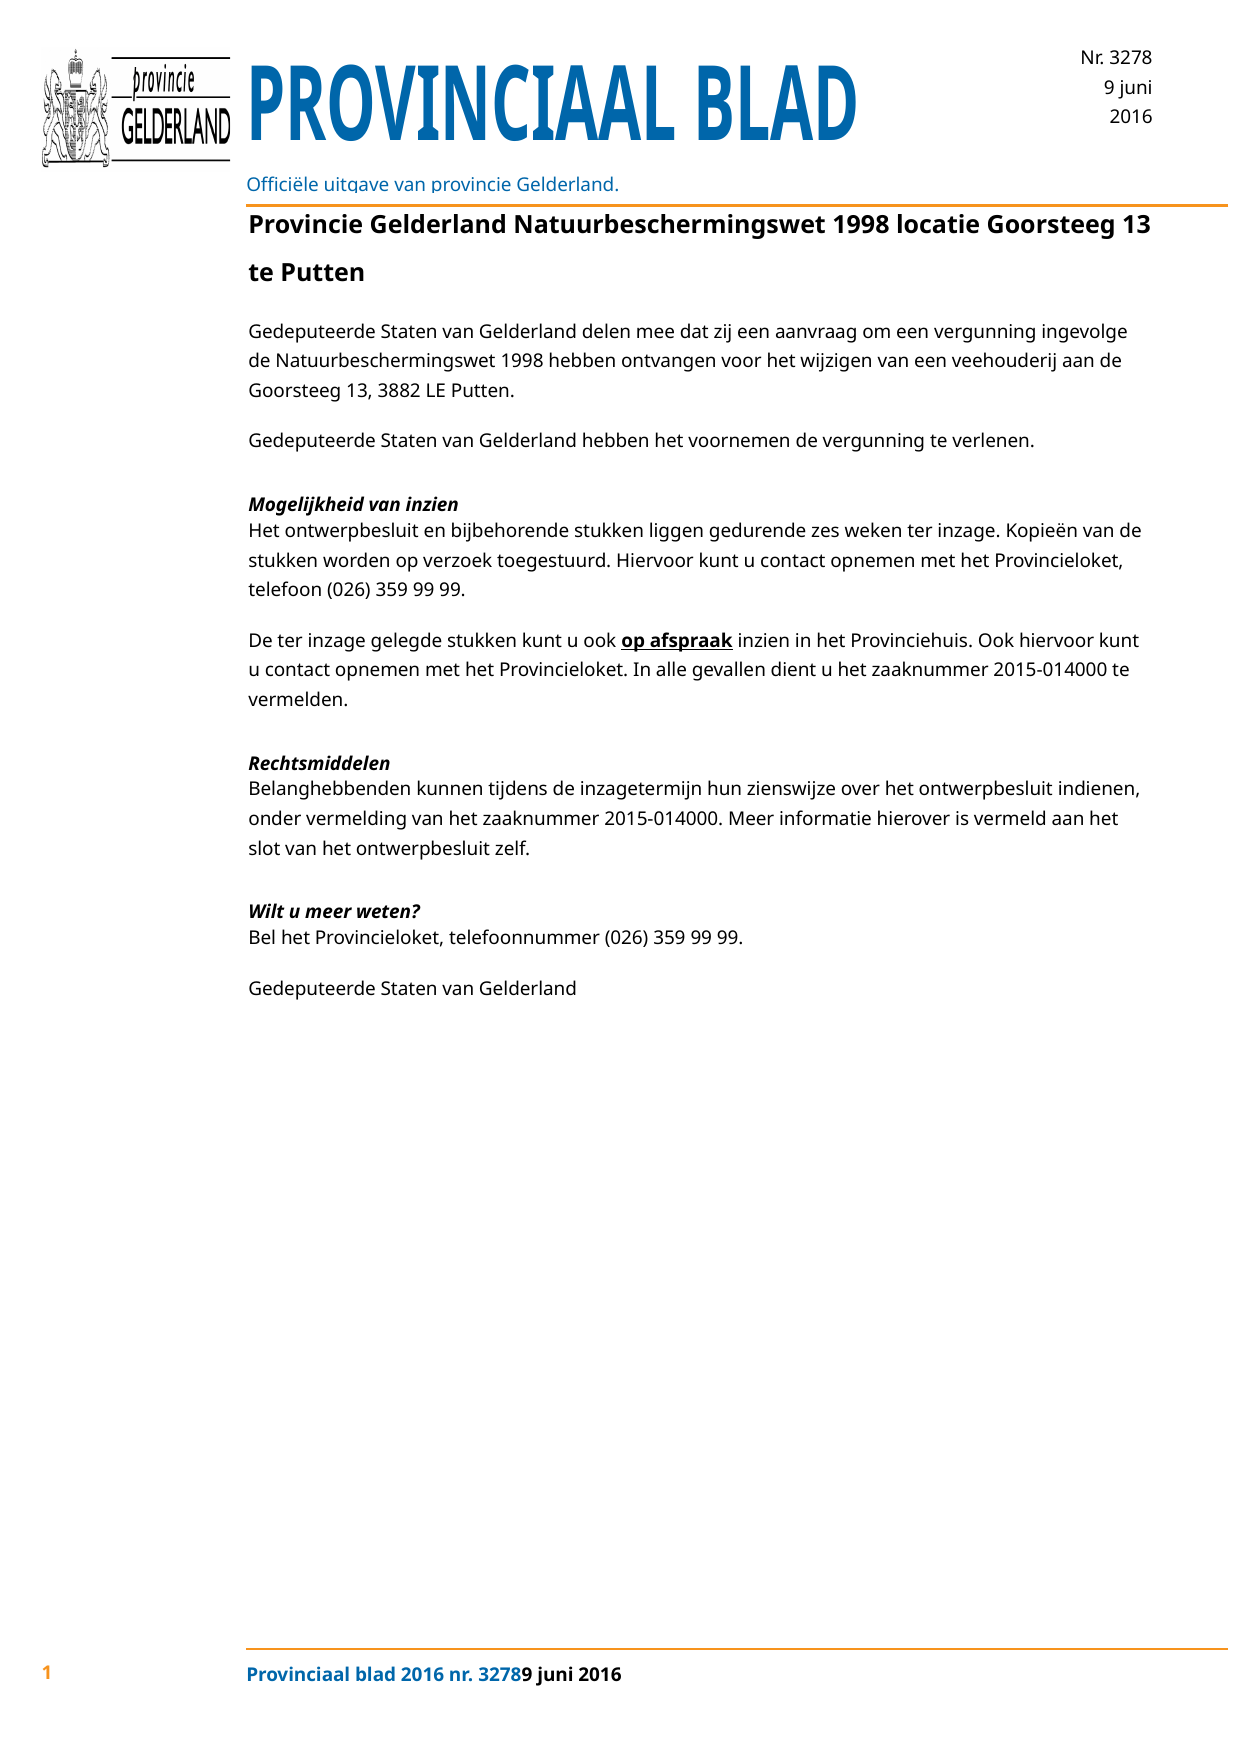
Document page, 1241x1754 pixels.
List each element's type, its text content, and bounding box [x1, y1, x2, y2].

text Provincie Gelderland Natuurbeschermingswet 1998 locatie Goorsteeg 13 te Putten [248, 207, 1152, 288]
text Mogelijkheid van inzien [248, 491, 1152, 517]
text De ter inzage gelegde stukken kunt u ook op afspraak inzien in het Provinciehuis. Ook hiervoor kunt u contact opnemen met het Provincieloket. In alle gevallen dient u het zaaknummer 2015-014000 te vermelden. [248, 627, 1152, 712]
text Rechtsmiddelen [248, 750, 1152, 776]
text Gedeputeerde Staten van Gelderland [248, 975, 1152, 1001]
text Bel het Provincieloket, telefoonnummer (026) 359 99 99. [248, 924, 1152, 950]
text Het ontwerpbesluit en bijbehorende stukken liggen gedurende zes weken ter inzage. Kopieën van de stukken worden op verzoek toegestuurd. Hiervoor kunt u contact opnemen met het Provincieloket, telefoon (026) 359 99 99. [248, 517, 1152, 602]
text Wilt u meer weten? [248, 899, 1152, 924]
text Belanghebbenden kunnen tijdens de inzagetermijn hun zienswijze over het ontwerpbesluit indienen, onder vermelding van het zaaknummer 2015-014000. Meer informatie hierover is vermeld aan het slot van het ontwerpbesluit zelf. [248, 776, 1152, 861]
text Gedeputeerde Staten van Gelderland delen mee dat zij een aanvraag om een vergunning ingevolge de Natuurbeschermingswet 1998 hebben ontvangen voor het wijzigen van een veehouderij aan de Goorsteeg 13, 3882 LE Putten. [248, 318, 1152, 403]
picture [41, 47, 231, 172]
text Gedeputeerde Staten van Gelderland hebben het voornemen de vergunning te verlenen. [248, 427, 1152, 453]
